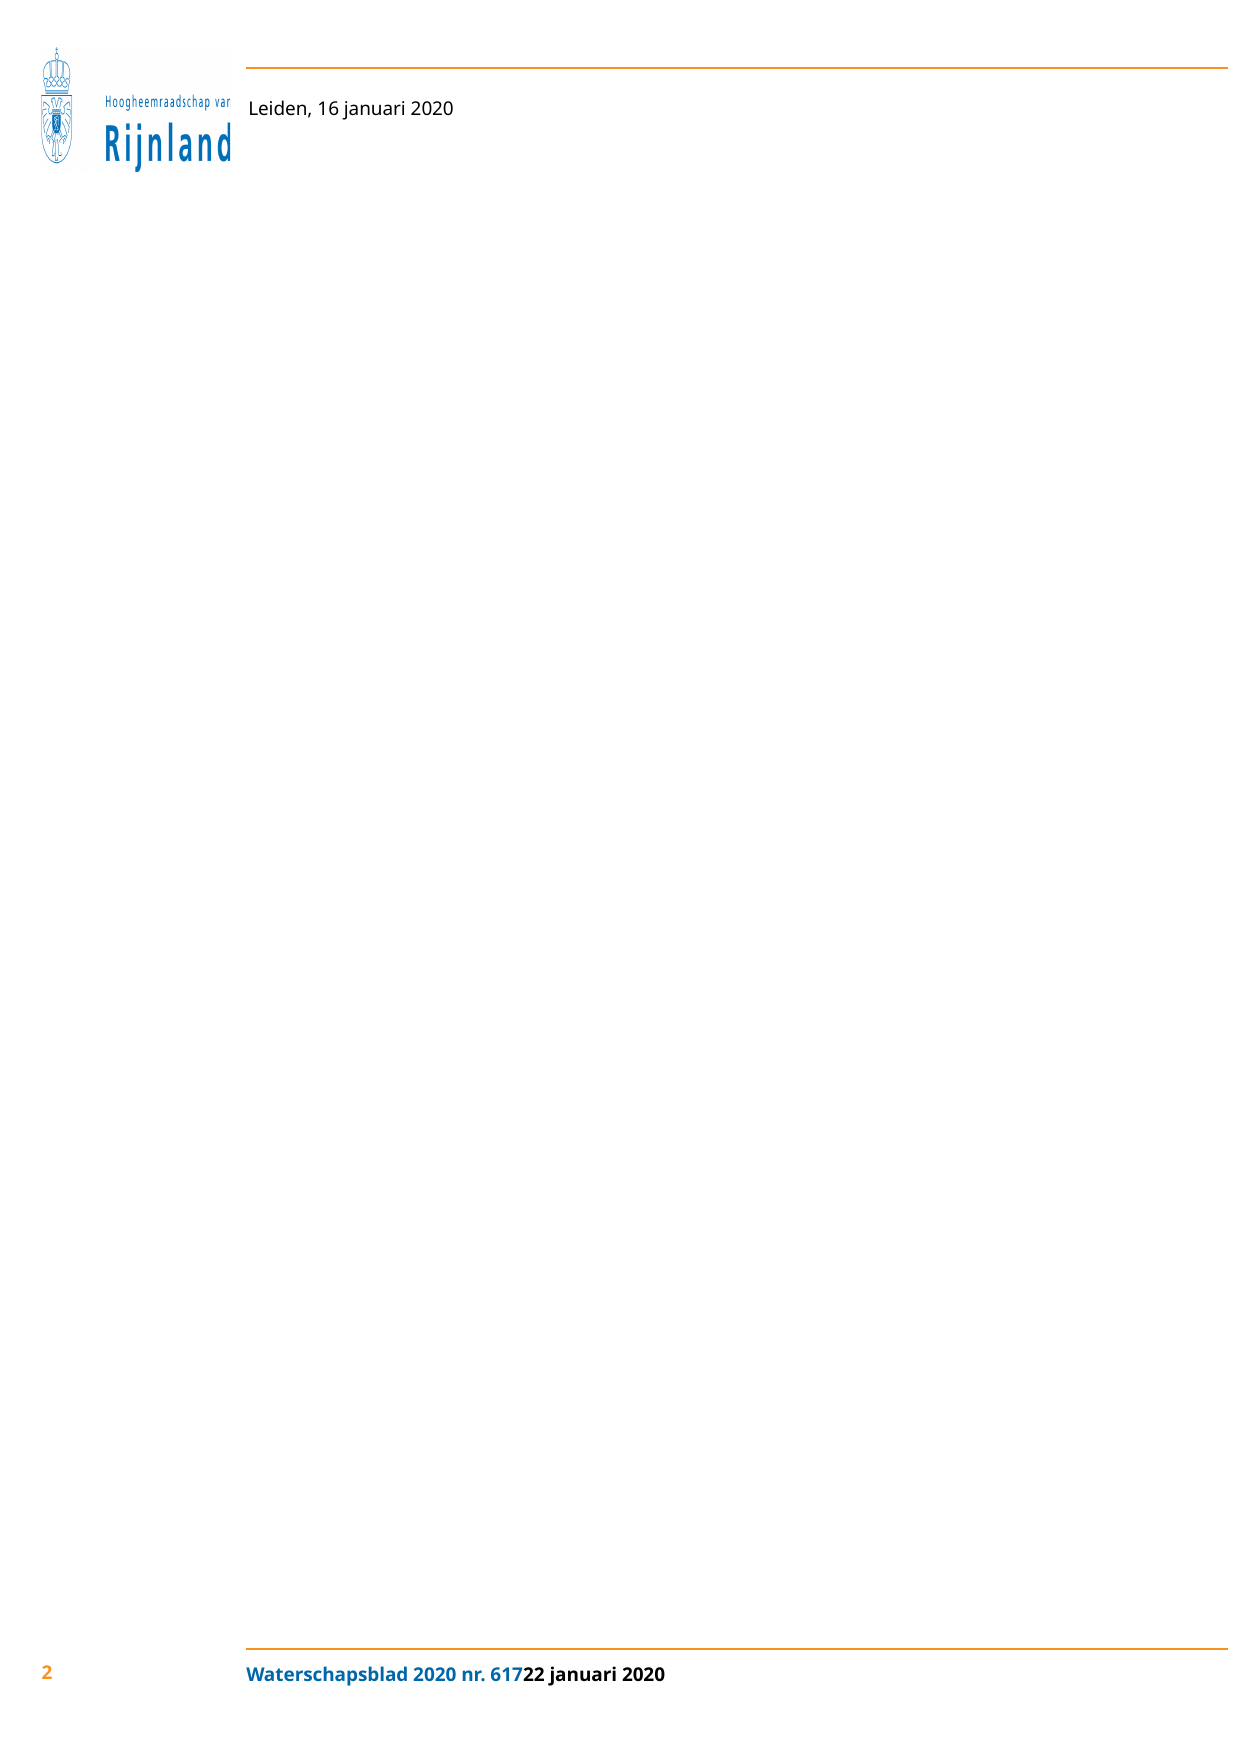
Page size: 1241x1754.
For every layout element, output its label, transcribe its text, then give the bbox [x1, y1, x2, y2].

text Leiden, 16 januari 2020 [248, 95, 1152, 121]
picture [41, 47, 231, 172]
